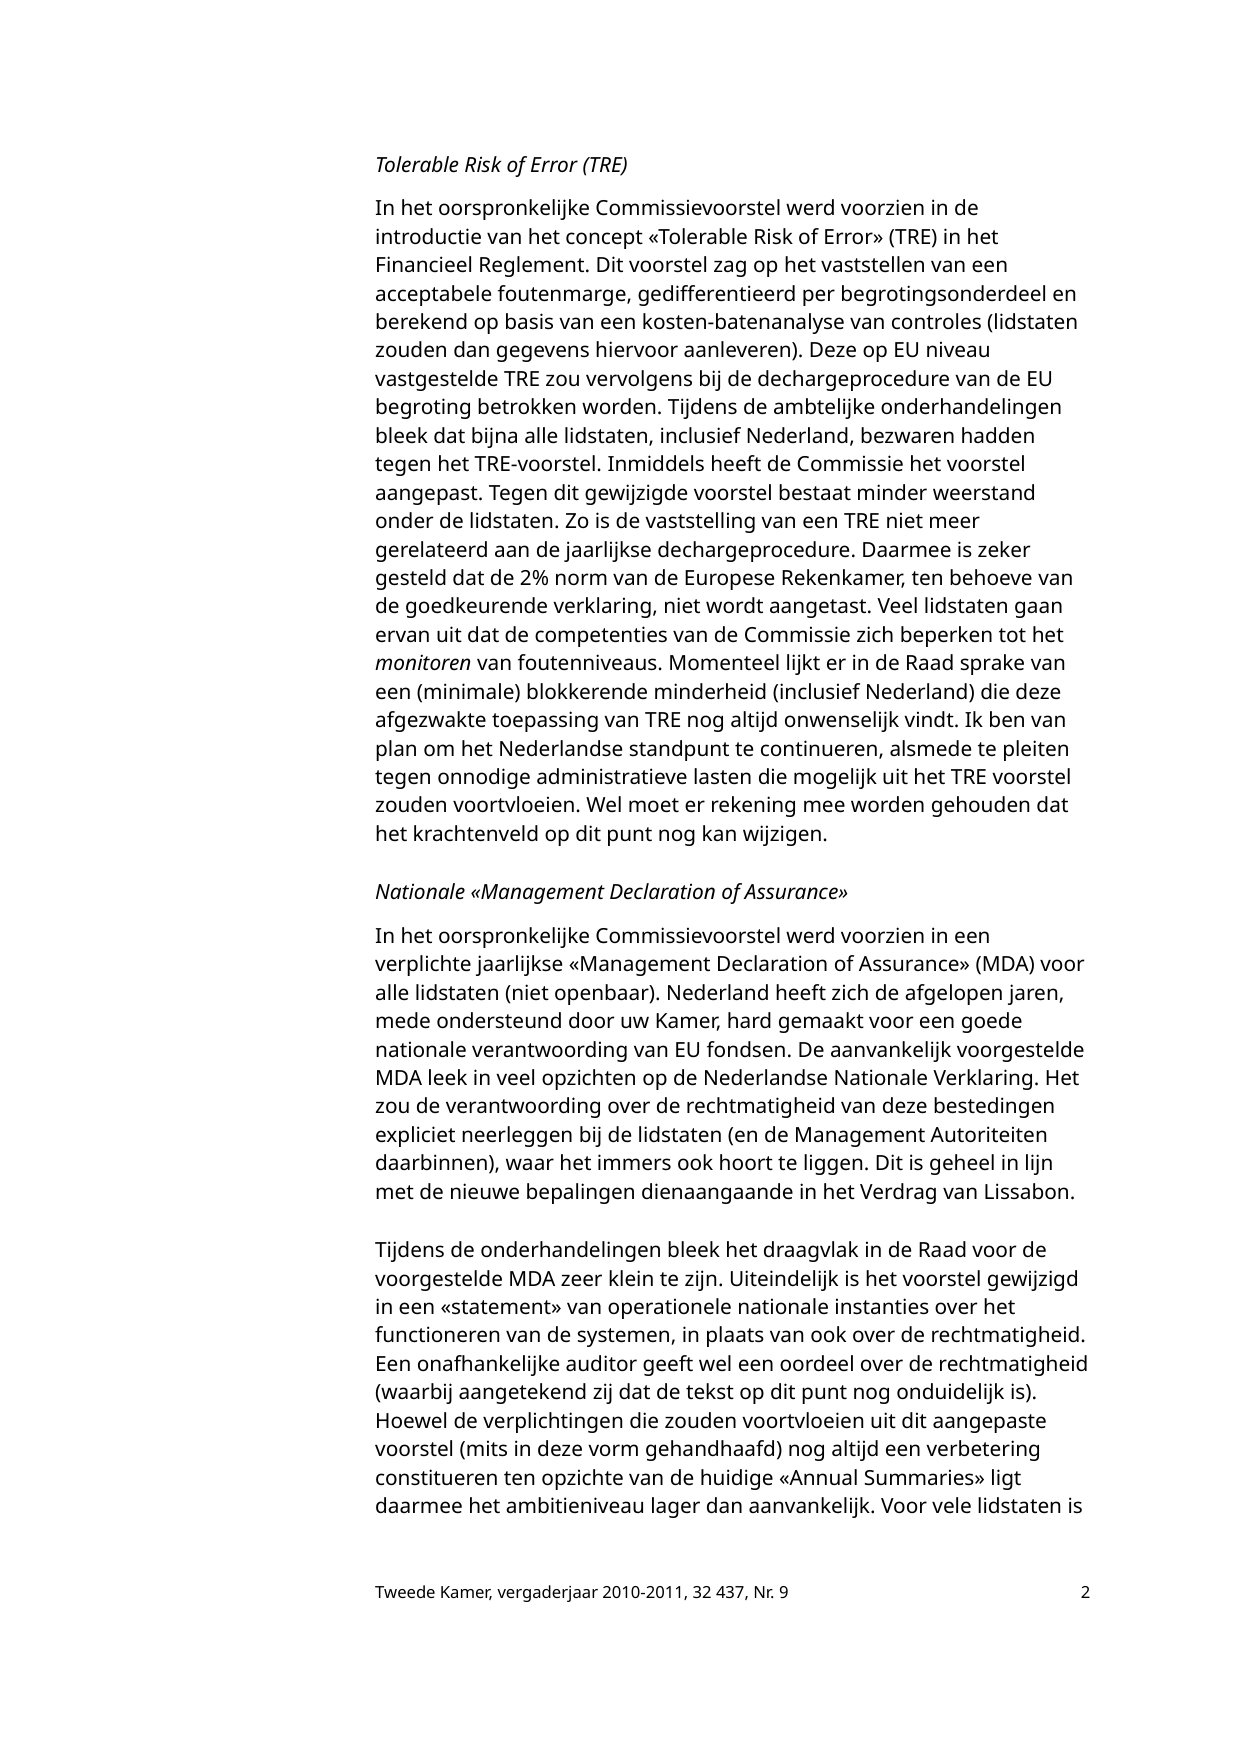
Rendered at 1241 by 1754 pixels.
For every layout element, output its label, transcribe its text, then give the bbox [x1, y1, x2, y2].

text In het oorspronkelijke Commissievoorstel werd voorzien in een verplichte jaarlijkse «Management Declaration of Assurance» (MDA) voor alle lidstaten (niet openbaar). Nederland heeft zich de afgelopen jaren, mede ondersteund door uw Kamer, hard gemaakt voor een goede nationale verantwoording van EU fondsen. De aanvankelijk voorgestelde MDA leek in veel opzichten op de Nederlandse Nationale Verklaring. Het zou de verantwoording over de rechtmatigheid van deze bestedingen expliciet neerleggen bij de lidstaten (en de Management Autoriteiten daarbinnen), waar het immers ook hoort te liggen. Dit is geheel in lijn met de nieuwe bepalingen dienaangaande in het Verdrag van Lissabon. [375, 921, 1090, 1205]
text Tijdens de onderhandelingen bleek het draagvlak in de Raad voor de voorgestelde MDA zeer klein te zijn. Uiteindelijk is het voorstel gewijzigd in een «statement» van operationele nationale instanties over het functioneren van de systemen, in plaats van ook over de rechtmatigheid. Een onafhankelijke auditor geeft wel een oordeel over de rechtmatigheid (waarbij aangetekend zij dat de tekst op dit punt nog onduidelijk is). Hoewel de verplichtingen die zouden voortvloeien uit dit aangepaste voorstel (mits in deze vorm gehandhaafd) nog altijd een verbetering constitueren ten opzichte van de huidige «Annual Summaries» ligt daarmee het ambitieniveau lager dan aanvankelijk. Voor vele lidstaten is [375, 1235, 1090, 1520]
text Nationale «Management Declaration of Assurance» [375, 877, 1090, 906]
text In het oorspronkelijke Commissievoorstel werd voorzien in de introductie van het concept «Tolerable Risk of Error» (TRE) in het Financieel Reglement. Dit voorstel zag op het vaststellen van een acceptabele foutenmarge, gedifferentieerd per begrotingsonderdeel en berekend op basis van een kosten-batenanalyse van controles (lidstaten zouden dan gegevens hiervoor aanleveren). Deze op EU niveau vastgestelde TRE zou vervolgens bij de dechargeprocedure van de EU begroting betrokken worden. Tijdens de ambtelijke onderhandelingen bleek dat bijna alle lidstaten, inclusief Nederland, bezwaren hadden tegen het TRE-voorstel. Inmiddels heeft de Commissie het voorstel aangepast. Tegen dit gewijzigde voorstel bestaat minder weerstand onder de lidstaten. Zo is de vaststelling van een TRE niet meer gerelateerd aan de jaarlijkse dechargeprocedure. Daarmee is zeker gesteld dat de 2% norm van de Europese Rekenkamer, ten behoeve van de goedkeurende verklaring, niet wordt aangetast. Veel lidstaten gaan ervan uit dat de competenties van de Commissie zich beperken tot het monitoren van foutenniveaus. Momenteel lijkt er in de Raad sprake van een (minimale) blokkerende minderheid (inclusief Nederland) die deze afgezwakte toepassing van TRE nog altijd onwenselijk vindt. Ik ben van plan om het Nederlandse standpunt te continueren, alsmede te pleiten tegen onnodige administratieve lasten die mogelijk uit het TRE voorstel zouden voortvloeien. Wel moet er rekening mee worden gehouden dat het krachtenveld op dit punt nog kan wijzigen. [375, 193, 1090, 847]
text Tolerable Risk of Error (TRE) [375, 150, 1090, 178]
